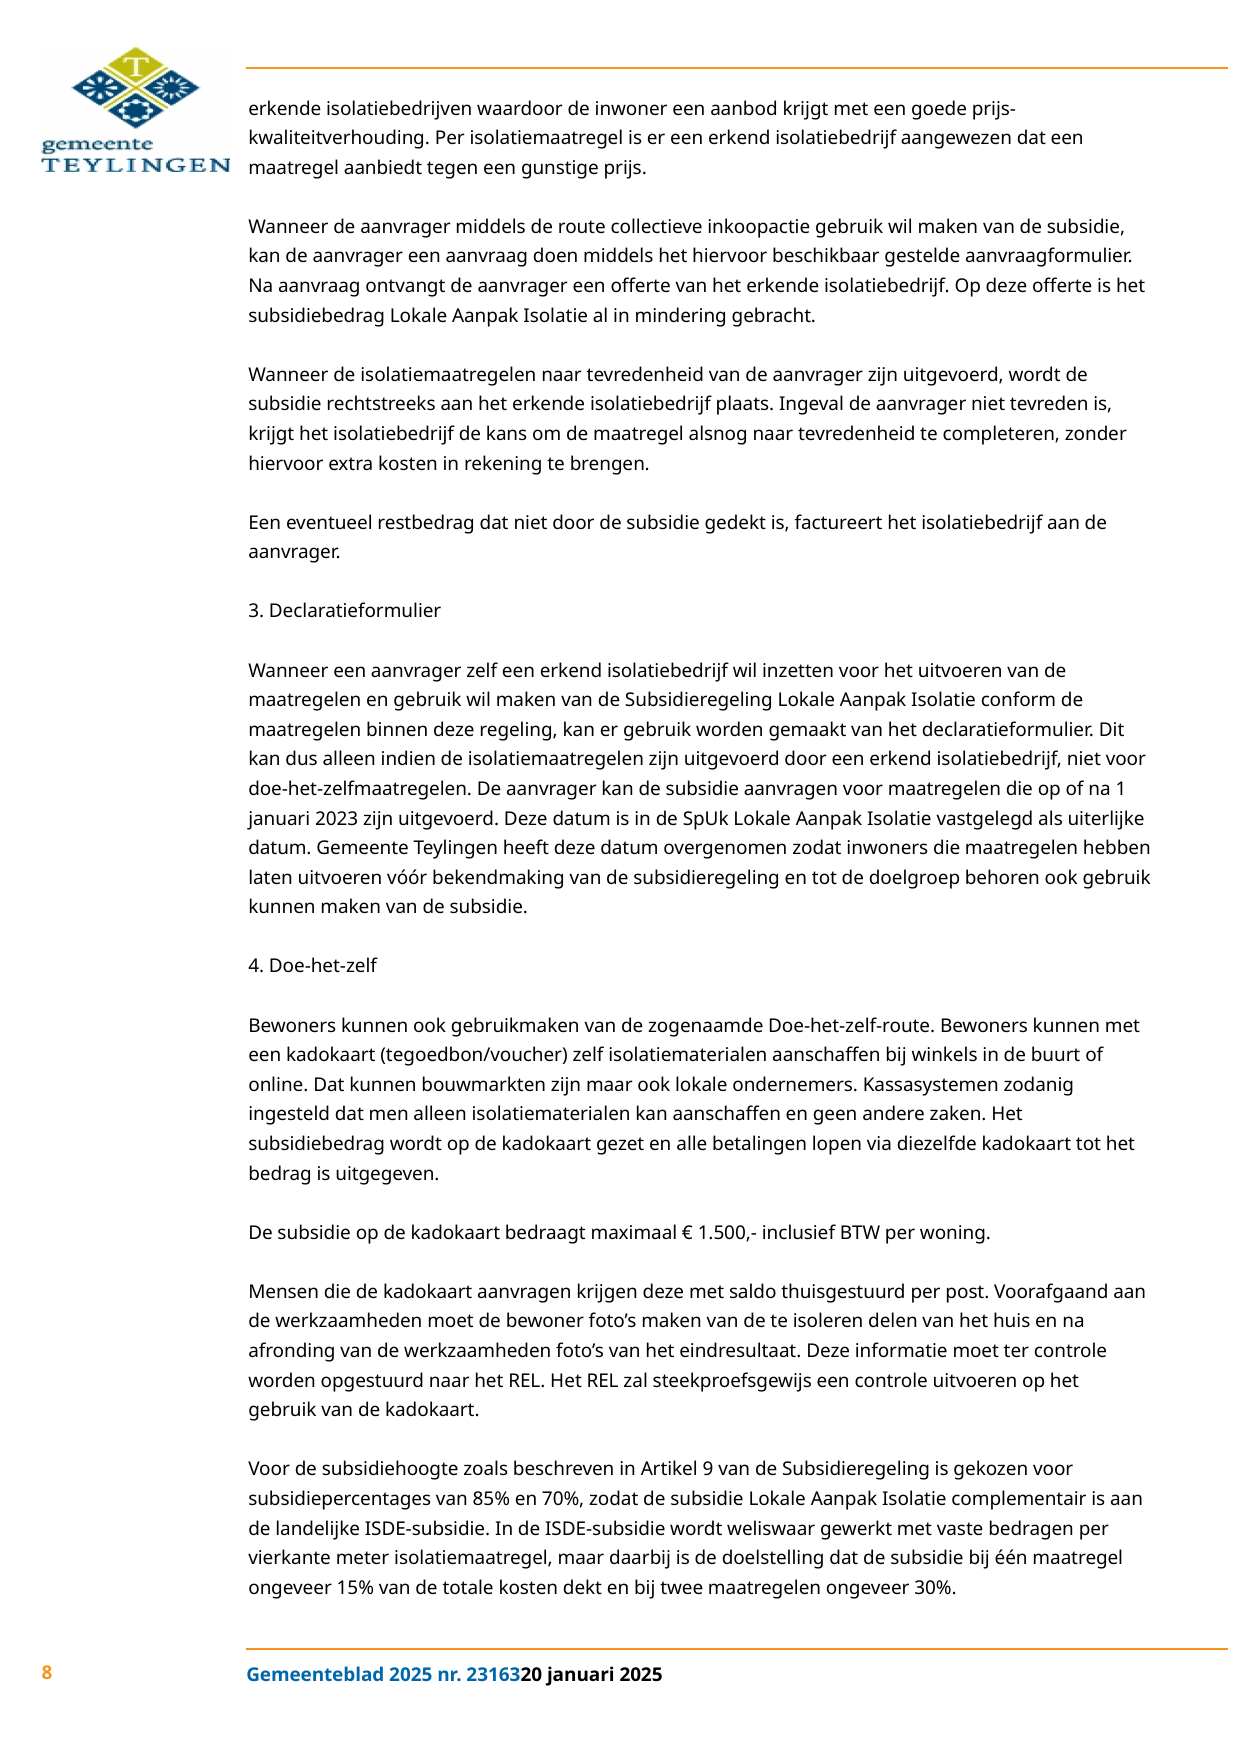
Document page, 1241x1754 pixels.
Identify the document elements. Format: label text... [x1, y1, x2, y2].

picture [41, 47, 231, 172]
text 4. Doe-het-zelf [248, 953, 1152, 978]
text Een eventueel restbedrag dat niet door de subsidie gedekt is, factureert het isolatiebedrijf aan de aanvrager. [248, 509, 1152, 564]
text Bewoners kunnen ook gebruikmaken van de zogenaamde Doe-het-zelf-route. Bewoners kunnen met een kadokaart (tegoedbon/voucher) zelf isolatiematerialen aanschaffen bij winkels in de buurt of online. Dat kunnen bouwmarkten zijn maar ook lokale ondernemers. Kassasystemen zodanig ingesteld dat men alleen isolatiematerialen kan aanschaffen en geen andere zaken. Het subsidiebedrag wordt op de kadokaart gezet en alle betalingen lopen via diezelfde kadokaart tot het bedrag is uitgegeven. [248, 1012, 1152, 1186]
text Mensen die de kadokaart aanvragen krijgen deze met saldo thuisgestuurd per post. Voorafgaand aan de werkzaamheden moet de bewoner foto’s maken van de te isoleren delen van het huis en na afronding van de werkzaamheden foto’s van het eindresultaat. Deze informatie moet ter controle worden opgestuurd naar het REL. Het REL zal steekproefsgewijs een controle uitvoeren op het gebruik van de kadokaart. [248, 1278, 1152, 1422]
text 3. Declaratieformulier [248, 598, 1152, 623]
text Voor de subsidiehoogte zoals beschreven in Artikel 9 van de Subsidieregeling is gekozen voor subsidiepercentages van 85% en 70%, zodat de subsidie Lokale Aanpak Isolatie complementair is aan de landelijke ISDE-subsidie. In de ISDE-subsidie wordt weliswaar gewerkt met vaste bedragen per vierkante meter isolatiemaatregel, maar daarbij is de doelstelling dat de subsidie bij één maatregel ongeveer 15% van de totale kosten dekt en bij twee maatregelen ongeveer 30%. [248, 1456, 1152, 1600]
text Wanneer de aanvrager middels de route collectieve inkoopactie gebruik wil maken van de subsidie, kan de aanvrager een aanvraag doen middels het hiervoor beschikbaar gestelde aanvraagformulier. Na aanvraag ontvangt de aanvrager een offerte van het erkende isolatiebedrijf. Op deze offerte is het subsidiebedrag Lokale Aanpak Isolatie al in mindering gebracht. [248, 213, 1152, 328]
text erkende isolatiebedrijven waardoor de inwoner een aanbod krijgt met een goede prijs-kwaliteitverhouding. Per isolatiemaatregel is er een erkend isolatiebedrijf aangewezen dat een maatregel aanbiedt tegen een gunstige prijs. [248, 95, 1152, 180]
text Wanneer de isolatiemaatregelen naar tevredenheid van de aanvrager zijn uitgevoerd, wordt de subsidie rechtstreeks aan het erkende isolatiebedrijf plaats. Ingeval de aanvrager niet tevreden is, krijgt het isolatiebedrijf de kans om de maatregel alsnog naar tevredenheid te completeren, zonder hiervoor extra kosten in rekening te brengen. [248, 361, 1152, 476]
text De subsidie op de kadokaart bedraagt maximaal € 1.500,- inclusief BTW per woning. [248, 1219, 1152, 1245]
text Wanneer een aanvrager zelf een erkend isolatiebedrijf wil inzetten voor het uitvoeren van de maatregelen en gebruik wil maken van de Subsidieregeling Lokale Aanpak Isolatie conform de maatregelen binnen deze regeling, kan er gebruik worden gemaakt van het declaratieformulier. Dit kan dus alleen indien de isolatiemaatregelen zijn uitgevoerd door een erkend isolatiebedrijf, niet voor doe-het-zelfmaatregelen. De aanvrager kan de subsidie aanvragen voor maatregelen die op of na 1 januari 2023 zijn uitgevoerd. Deze datum is in de SpUk Lokale Aanpak Isolatie vastgelegd als uiterlijke datum. Gemeente Teylingen heeft deze datum overgenomen zodat inwoners die maatregelen hebben laten uitvoeren vóór bekendmaking van de subsidieregeling en tot de doelgroep behoren ook gebruik kunnen maken van de subsidie. [248, 657, 1152, 919]
